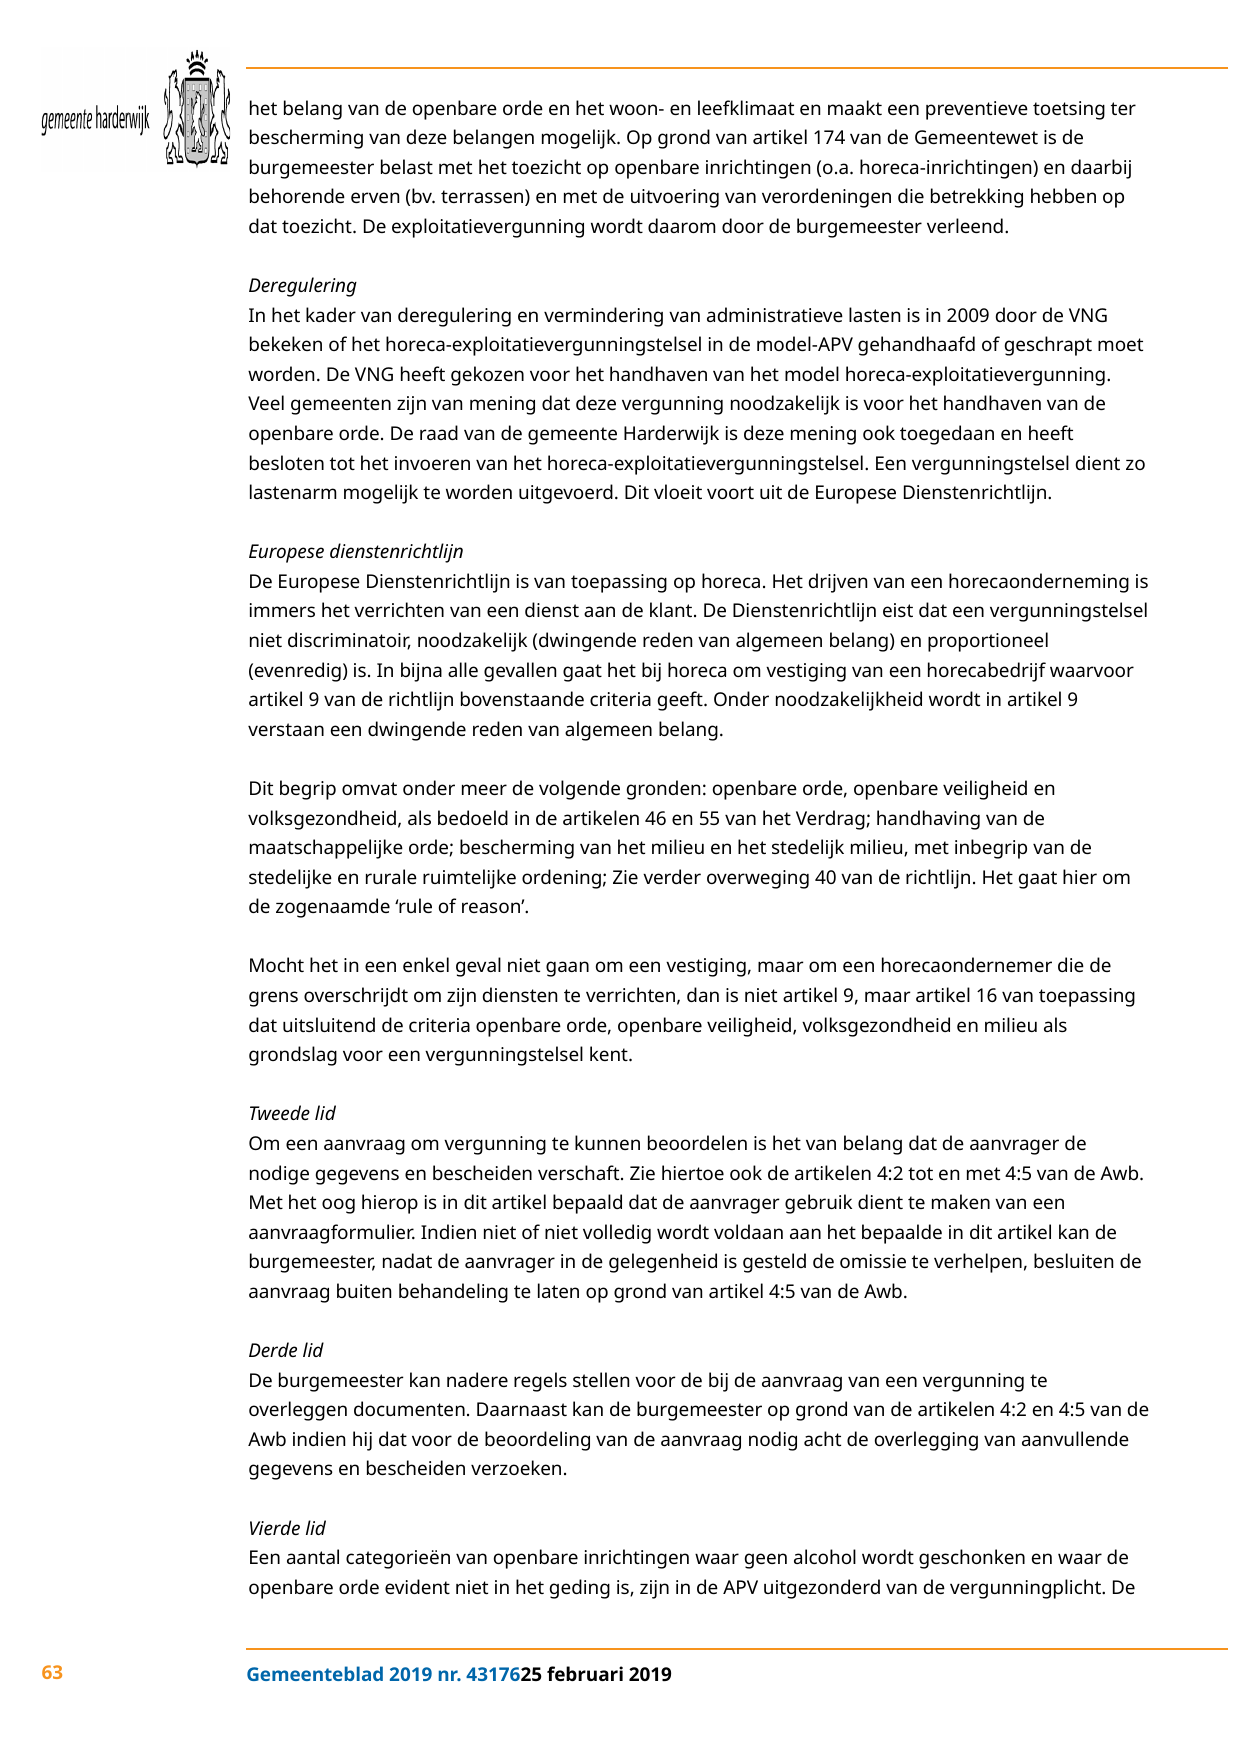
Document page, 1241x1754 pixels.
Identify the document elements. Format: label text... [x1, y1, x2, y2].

text De burgemeester kan nadere regels stellen voor de bij de aanvraag van een vergunning te overleggen documenten. Daarnaast kan de burgemeester op grond van de artikelen 4:2 en 4:5 van de Awb indien hij dat voor de beoordeling van de aanvraag nodig acht de overlegging van aanvullende gegevens en bescheiden verzoeken. [248, 1367, 1152, 1481]
picture [41, 47, 231, 172]
text Derde lid [248, 1337, 1152, 1363]
text Dit begrip omvat onder meer de volgende gronden: openbare orde, openbare veiligheid en volksgezondheid, als bedoeld in de artikelen 46 en 55 van het Verdrag; handhaving van de maatschappelijke orde; bescherming van het milieu en het stedelijk milieu, met inbegrip van de stedelijke en rurale ruimtelijke ordening; Zie verder overweging 40 van de richtlijn. Het gaat hier om de zogenaamde ‘rule of reason’. [248, 775, 1152, 919]
text Tweede lid [248, 1101, 1152, 1126]
text Europese dienstenrichtlijn [248, 538, 1152, 564]
text De Europese Dienstenrichtlijn is van toepassing op horeca. Het drijven van een horecaonderneming is immers het verrichten van een dienst aan de klant. De Dienstenrichtlijn eist dat een vergunningstelsel niet discriminatoir, noodzakelijk (dwingende reden van algemeen belang) en proportioneel (evenredig) is. In bijna alle gevallen gaat het bij horeca om vestiging van een horecabedrijf waarvoor artikel 9 van de richtlijn bovenstaande criteria geeft. Onder noodzakelijkheid wordt in artikel 9 verstaan een dwingende reden van algemeen belang. [248, 568, 1152, 742]
text Om een aanvraag om vergunning te kunnen beoordelen is het van belang dat de aanvrager de nodige gegevens en bescheiden verschaft. Zie hiertoe ook de artikelen 4:2 tot en met 4:5 van de Awb. Met het oog hierop is in dit artikel bepaald dat de aanvrager gebruik dient te maken van een aanvraagformulier. Indien niet of niet volledig wordt voldaan aan het bepaalde in dit artikel kan de burgemeester, nadat de aanvrager in de gelegenheid is gesteld de omissie te verhelpen, besluiten de aanvraag buiten behandeling te laten op grond van artikel 4:5 van de Awb. [248, 1130, 1152, 1304]
text Vierde lid [248, 1515, 1152, 1541]
text In het kader van deregulering en vermindering van administratieve lasten is in 2009 door de VNG bekeken of het horeca-exploitatievergunningstelsel in de model-APV gehandhaafd of geschrapt moet worden. De VNG heeft gekozen voor het handhaven van het model horeca-exploitatievergunning. Veel gemeenten zijn van mening dat deze vergunning noodzakelijk is voor het handhaven van de openbare orde. De raad van de gemeente Harderwijk is deze mening ook toegedaan en heeft besloten tot het invoeren van het horeca-exploitatievergunningstelsel. Een vergunningstelsel dient zo lastenarm mogelijk te worden uitgevoerd. Dit vloeit voort uit de Europese Dienstenrichtlijn. [248, 302, 1152, 505]
text Deregulering [248, 272, 1152, 298]
text Mocht het in een enkel geval niet gaan om een vestiging, maar om een horecaondernemer die de grens overschrijdt om zijn diensten te verrichten, dan is niet artikel 9, maar artikel 16 van toepassing dat uitsluitend de criteria openbare orde, openbare veiligheid, volksgezondheid en milieu als grondslag voor een vergunningstelsel kent. [248, 953, 1152, 1067]
text Een aantal categorieën van openbare inrichtingen waar geen alcohol wordt geschonken en waar de openbare orde evident niet in het geding is, zijn in de APV uitgezonderd van de vergunningplicht. De [248, 1544, 1152, 1600]
text het belang van de openbare orde en het woon- en leefklimaat en maakt een preventieve toetsing ter bescherming van deze belangen mogelijk. Op grond van artikel 174 van de Gemeentewet is de burgemeester belast met het toezicht op openbare inrichtingen (o.a. horeca-inrichtingen) en daarbij behorende erven (bv. terrassen) en met de uitvoering van verordeningen die betrekking hebben op dat toezicht. De exploitatievergunning wordt daarom door de burgemeester verleend. [248, 95, 1152, 239]
